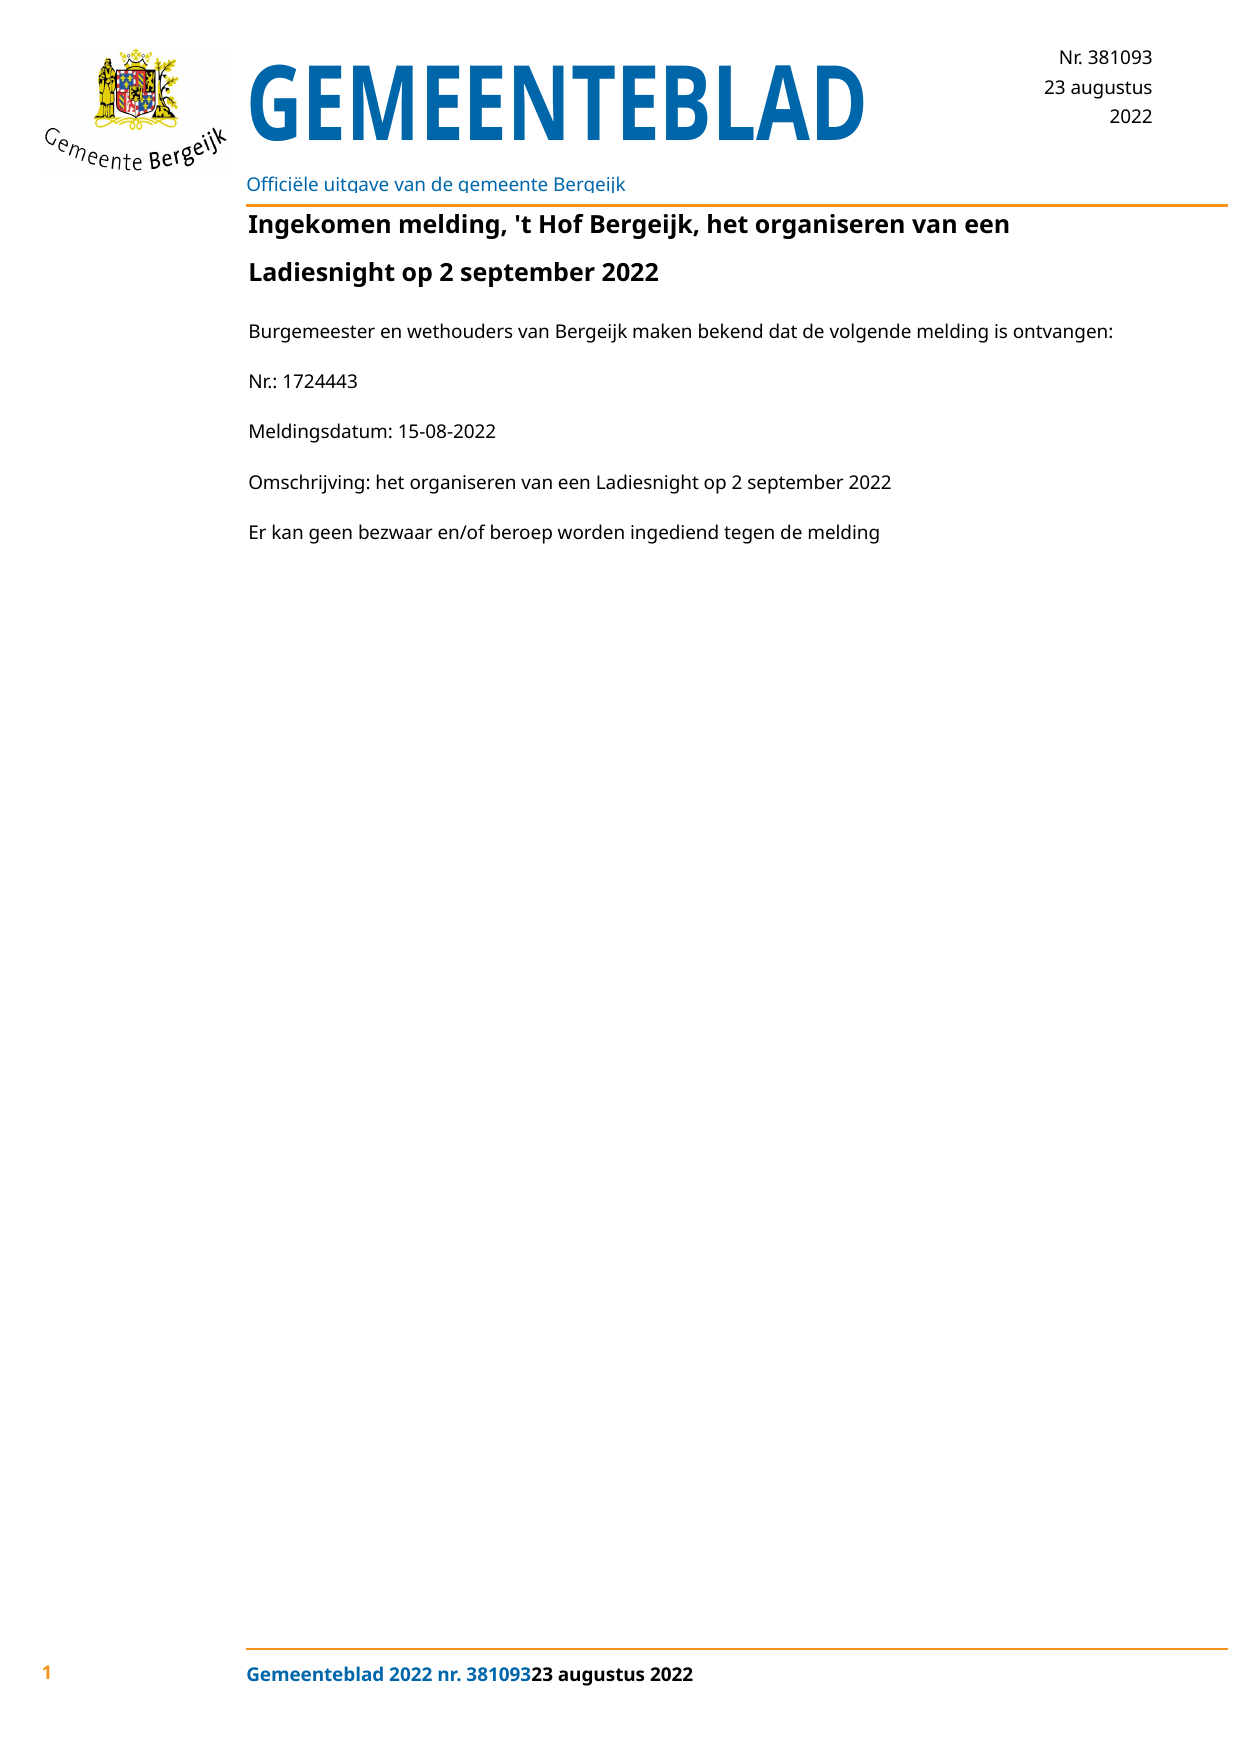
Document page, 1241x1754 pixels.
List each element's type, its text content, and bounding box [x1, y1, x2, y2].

picture [41, 47, 231, 172]
text Er kan geen bezwaar en/of beroep worden ingediend tegen de melding [248, 519, 1152, 545]
text Ingekomen melding, 't Hof Bergeijk, het organiseren van een Ladiesnight op 2 september 2022 [248, 207, 1152, 288]
text Meldingsdatum: 15-08-2022 [248, 419, 1152, 444]
text Nr.: 1724443 [248, 368, 1152, 394]
text Burgemeester en wethouders van Bergeijk maken bekend dat de volgende melding is ontvangen: [248, 318, 1152, 344]
text Omschrijving: het organiseren van een Ladiesnight op 2 september 2022 [248, 469, 1152, 495]
